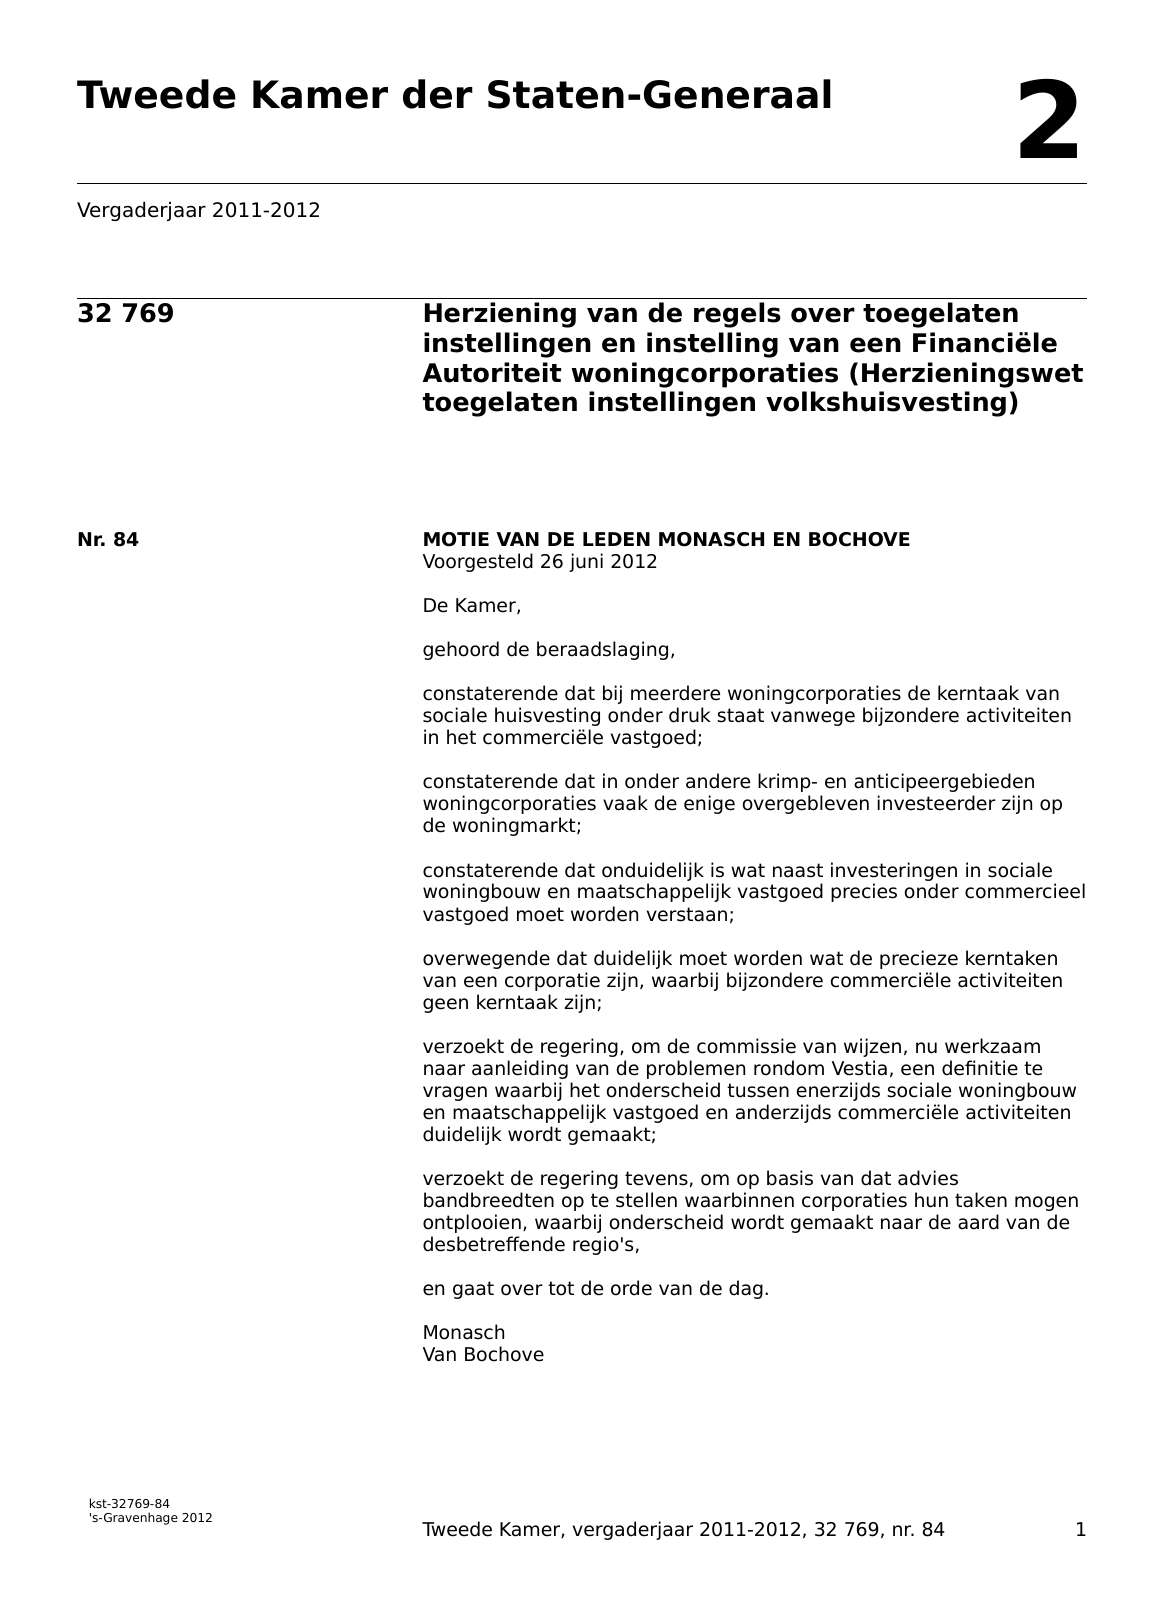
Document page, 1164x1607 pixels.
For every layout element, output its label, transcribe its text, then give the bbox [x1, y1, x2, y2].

text constaterende dat in onder andere krimp- en anticipeergebieden woningcorporaties vaak de enige overgebleven investeerder zijn op de woningmarkt; [422, 771, 1087, 837]
text De Kamer, [422, 595, 1087, 617]
text verzoekt de regering tevens, om op basis van dat advies bandbreedten op te stellen waarbinnen corporaties hun taken mogen ontplooien, waarbij onderscheid wordt gemaakt naar de aard van de desbetreffende regio's, [422, 1168, 1087, 1256]
text en gaat over tot de orde van de dag. [422, 1278, 1087, 1300]
subtitle Nr. 84 MOTIE VAN DE LEDEN MONASCH EN BOCHOVE [77, 529, 1087, 551]
table_header 2 [886, 59, 1087, 183]
text 's-Gravenhage 2012 [88, 1511, 323, 1525]
table_header Tweede Kamer der Staten-Generaal [77, 59, 886, 183]
text Van Bochove [422, 1344, 1087, 1366]
text constaterende dat onduidelijk is wat naast investeringen in sociale woningbouw en maatschappelijk vastgoed precies onder commercieel vastgoed moet worden verstaan; [422, 859, 1087, 925]
text constaterende dat bij meerdere woningcorporaties de kerntaak van sociale huisvesting onder druk staat vanwege bijzondere activiteiten in het commerciële vastgoed; [422, 683, 1087, 749]
text gehoord de beraadslaging, [422, 639, 1087, 661]
text Voorgesteld 26 juni 2012 [422, 551, 1087, 573]
text Monasch [422, 1322, 1087, 1344]
subtitle 32 769 Herziening van de regels over toegelaten instellingen en instelling van een Financiële Autoriteit woningcorporaties (Herzieningswet toegelaten instellingen volkshuisvesting) [77, 299, 1087, 418]
text kst-32769-84 [88, 1497, 323, 1511]
text overwegende dat duidelijk moet worden wat de precieze kerntaken van een corporatie zijn, waarbij bijzondere commerciële activiteiten geen kerntaak zijn; [422, 948, 1087, 1013]
table_cell Vergaderjaar 2011-2012 [77, 184, 1087, 298]
text verzoekt de regering, om de commissie van wijzen, nu werkzaam naar aanleiding van de problemen rondom Vestia, een definitie te vragen waarbij het onderscheid tussen enerzijds sociale woningbouw en maatschappelijk vastgoed en anderzijds commerciële activiteiten duidelijk wordt gemaakt; [422, 1036, 1087, 1146]
